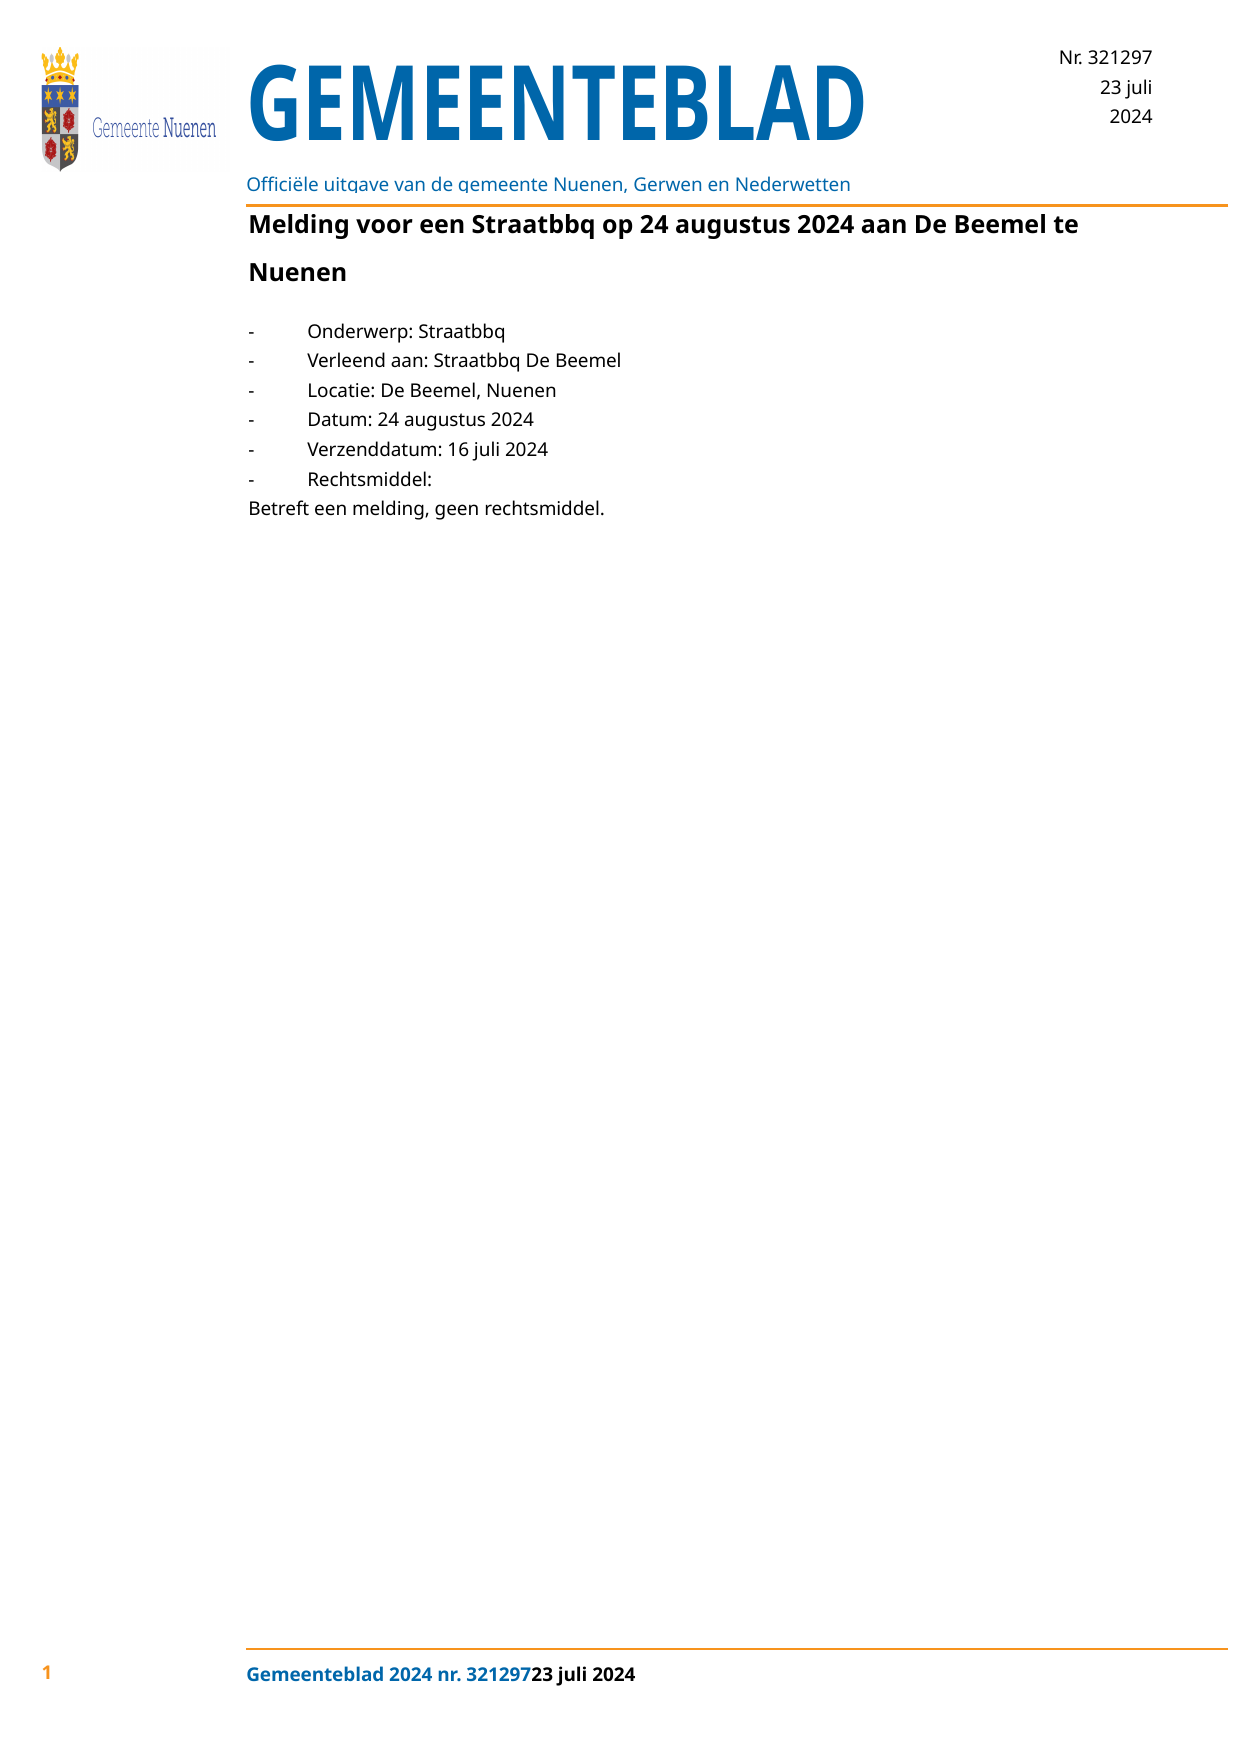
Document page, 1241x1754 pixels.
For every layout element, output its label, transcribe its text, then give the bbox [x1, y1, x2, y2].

list Rechtsmiddel: [248, 466, 1152, 492]
list Locatie: De Beemel, Nuenen [248, 377, 1152, 403]
text Betreft een melding, geen rechtsmiddel. [248, 495, 1152, 521]
list Verzenddatum: 16 juli 2024 [248, 436, 1152, 462]
list Datum: 24 augustus 2024 [248, 407, 1152, 432]
text Melding voor een Straatbbq op 24 augustus 2024 aan De Beemel te Nuenen [248, 207, 1152, 288]
picture [41, 47, 231, 172]
list Verleend aan: Straatbbq De Beemel [248, 347, 1152, 373]
list Onderwerp: Straatbbq [248, 318, 1152, 344]
